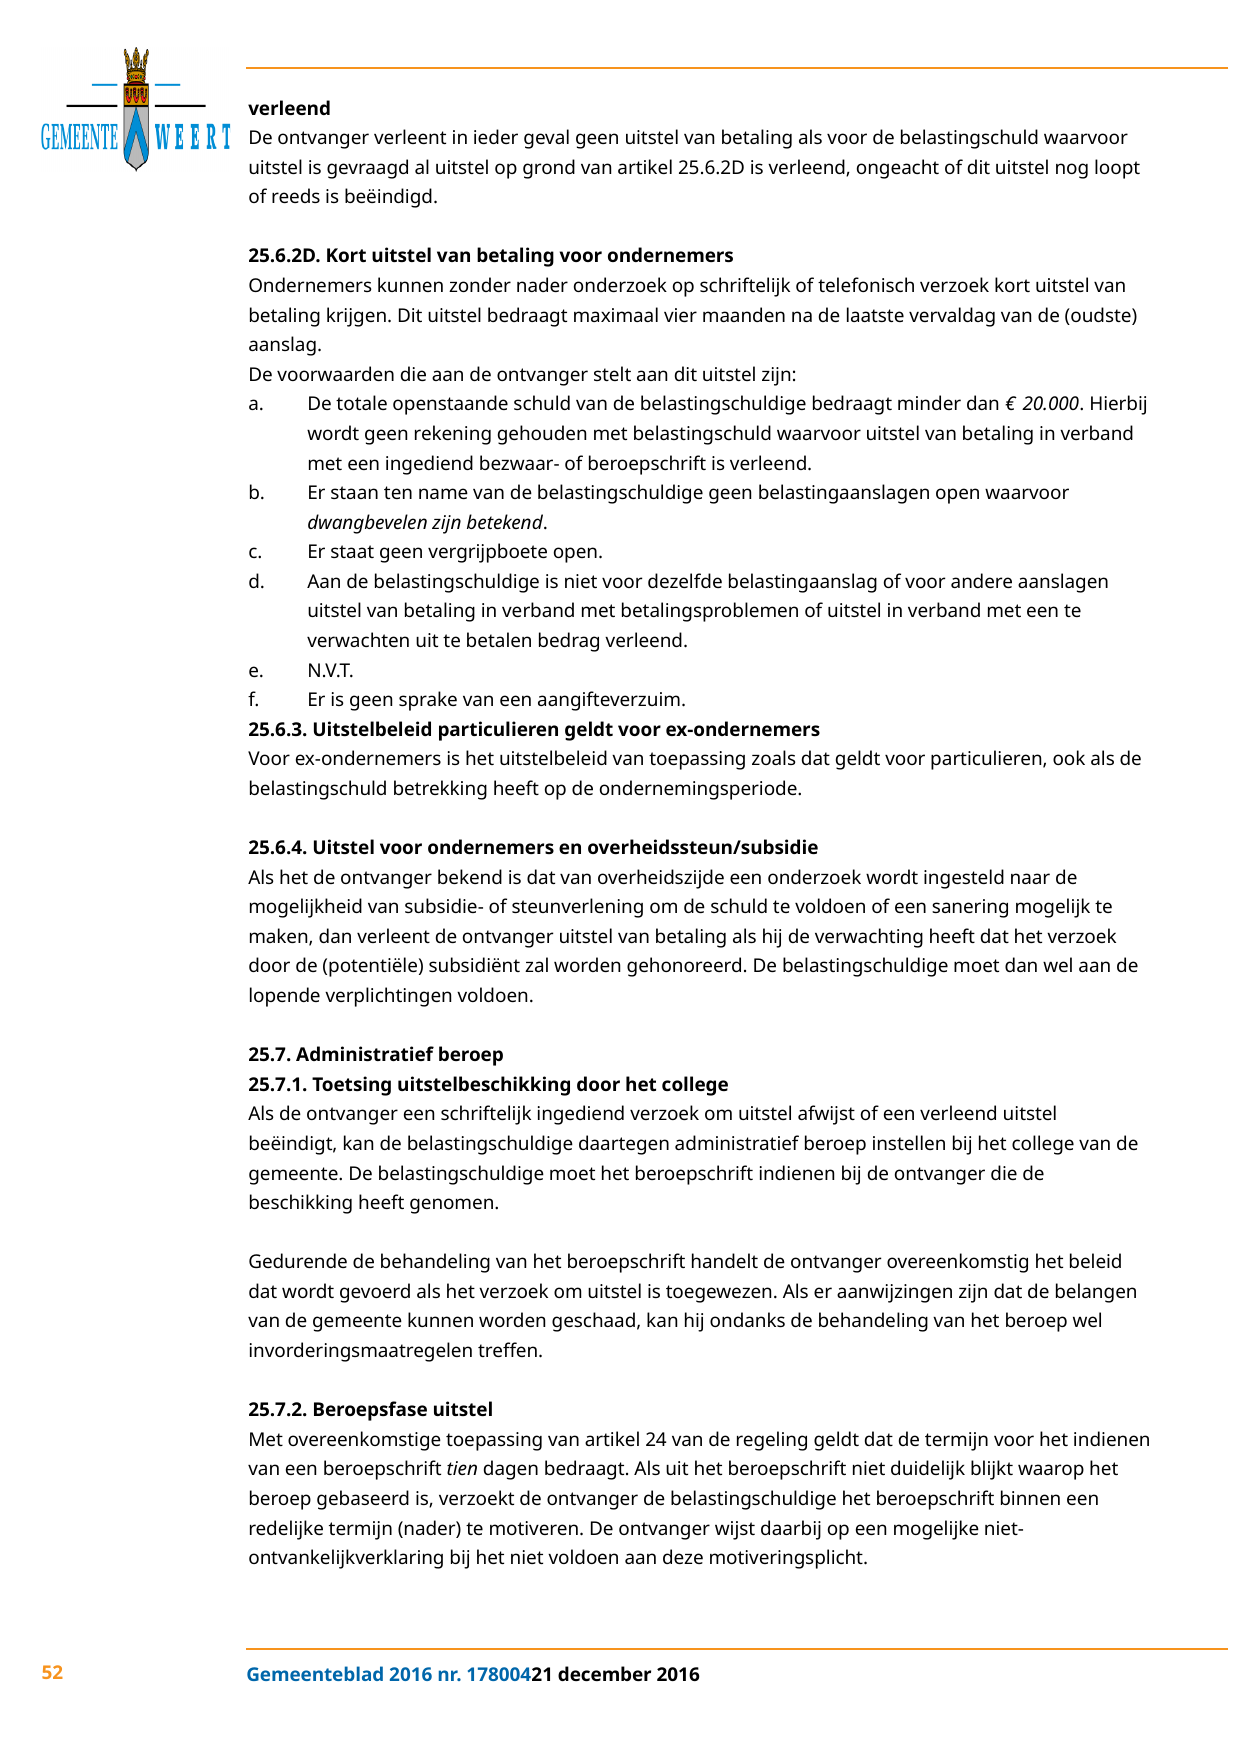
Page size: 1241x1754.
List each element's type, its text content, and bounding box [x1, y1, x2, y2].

list N.V.T. [248, 657, 1152, 683]
text 25.7.1. Toetsing uitstelbeschikking door het college [248, 1071, 1152, 1097]
text Gedurende de behandeling van het beroepschrift handelt de ontvanger overeenkomstig het beleid dat wordt gevoerd als het verzoek om uitstel is toegewezen. Als er aanwijzingen zijn dat de belangen van de gemeente kunnen worden geschaad, kan hij ondanks de behandeling van het beroep wel invorderingsmaatregelen treffen. [248, 1248, 1152, 1363]
text De voorwaarden die aan de ontvanger stelt aan dit uitstel zijn: [248, 361, 1152, 387]
text Voor ex-ondernemers is het uitstelbeleid van toepassing zoals dat geldt voor particulieren, ook als de belastingschuld betrekking heeft op de ondernemingsperiode. [248, 746, 1152, 801]
list De totale openstaande schuld van de belastingschuldige bedraagt minder dan € 20.000. Hierbij wordt geen rekening gehouden met belastingschuld waarvoor uitstel van betaling in verband met een ingediend bezwaar- of beroepschrift is verleend. [248, 391, 1152, 476]
list Aan de belastingschuldige is niet voor dezelfde belastingaanslag of voor andere aanslagen uitstel van betaling in verband met betalingsproblemen of uitstel in verband met een te verwachten uit te betalen bedrag verleend. [248, 568, 1152, 653]
text 25.7. Administratief beroep [248, 1041, 1152, 1067]
list Er staan ten name van de belastingschuldige geen belastingaanslagen open waarvoor dwangbevelen zijn betekend. [248, 479, 1152, 535]
text Met overeenkomstige toepassing van artikel 24 van de regeling geldt dat de termijn voor het indienen van een beroepschrift tien dagen bedraagt. Als uit het beroepschrift niet duidelijk blijkt waarop het beroep gebaseerd is, verzoekt de ontvanger de belastingschuldige het beroepschrift binnen een redelijke termijn (nader) te motiveren. De ontvanger wijst daarbij op een mogelijke niet-ontvankelijkverklaring bij het niet voldoen aan deze motiveringsplicht. [248, 1426, 1152, 1570]
list Er is geen sprake van een aangifteverzuim. [248, 686, 1152, 712]
text Als het de ontvanger bekend is dat van overheidszijde een onderzoek wordt ingesteld naar de mogelijkheid van subsidie- of steunverlening om de schuld te voldoen of een sanering mogelijk te maken, dan verleent de ontvanger uitstel van betaling als hij de verwachting heeft dat het verzoek door de (potentiële) subsidiënt zal worden gehonoreerd. De belastingschuldige moet dan wel aan de lopende verplichtingen voldoen. [248, 864, 1152, 1008]
text Als de ontvanger een schriftelijk ingediend verzoek om uitstel afwijst of een verleend uitstel beëindigt, kan de belastingschuldige daartegen administratief beroep instellen bij het college van de gemeente. De belastingschuldige moet het beroepschrift indienen bij de ontvanger die de beschikking heeft genomen. [248, 1101, 1152, 1215]
text 25.6.3. Uitstelbeleid particulieren geldt voor ex-ondernemers [248, 716, 1152, 742]
text Ondernemers kunnen zonder nader onderzoek op schriftelijk of telefonisch verzoek kort uitstel van betaling krijgen. Dit uitstel bedraagt maximaal vier maanden na de laatste vervaldag van de (oudste) aanslag. [248, 272, 1152, 357]
list Er staat geen vergrijpboete open. [248, 538, 1152, 564]
picture [41, 47, 231, 172]
text 25.6.4. Uitstel voor ondernemers en overheidssteun/subsidie [248, 834, 1152, 860]
text De ontvanger verleent in ieder geval geen uitstel van betaling als voor de belastingschuld waarvoor uitstel is gevraagd al uitstel op grond van artikel 25.6.2D is verleend, ongeacht of dit uitstel nog loopt of reeds is beëindigd. [248, 124, 1152, 209]
text 25.6.2D. Kort uitstel van betaling voor ondernemers [248, 243, 1152, 268]
text verleend [248, 95, 1152, 121]
text 25.7.2. Beroepsfase uitstel [248, 1396, 1152, 1422]
